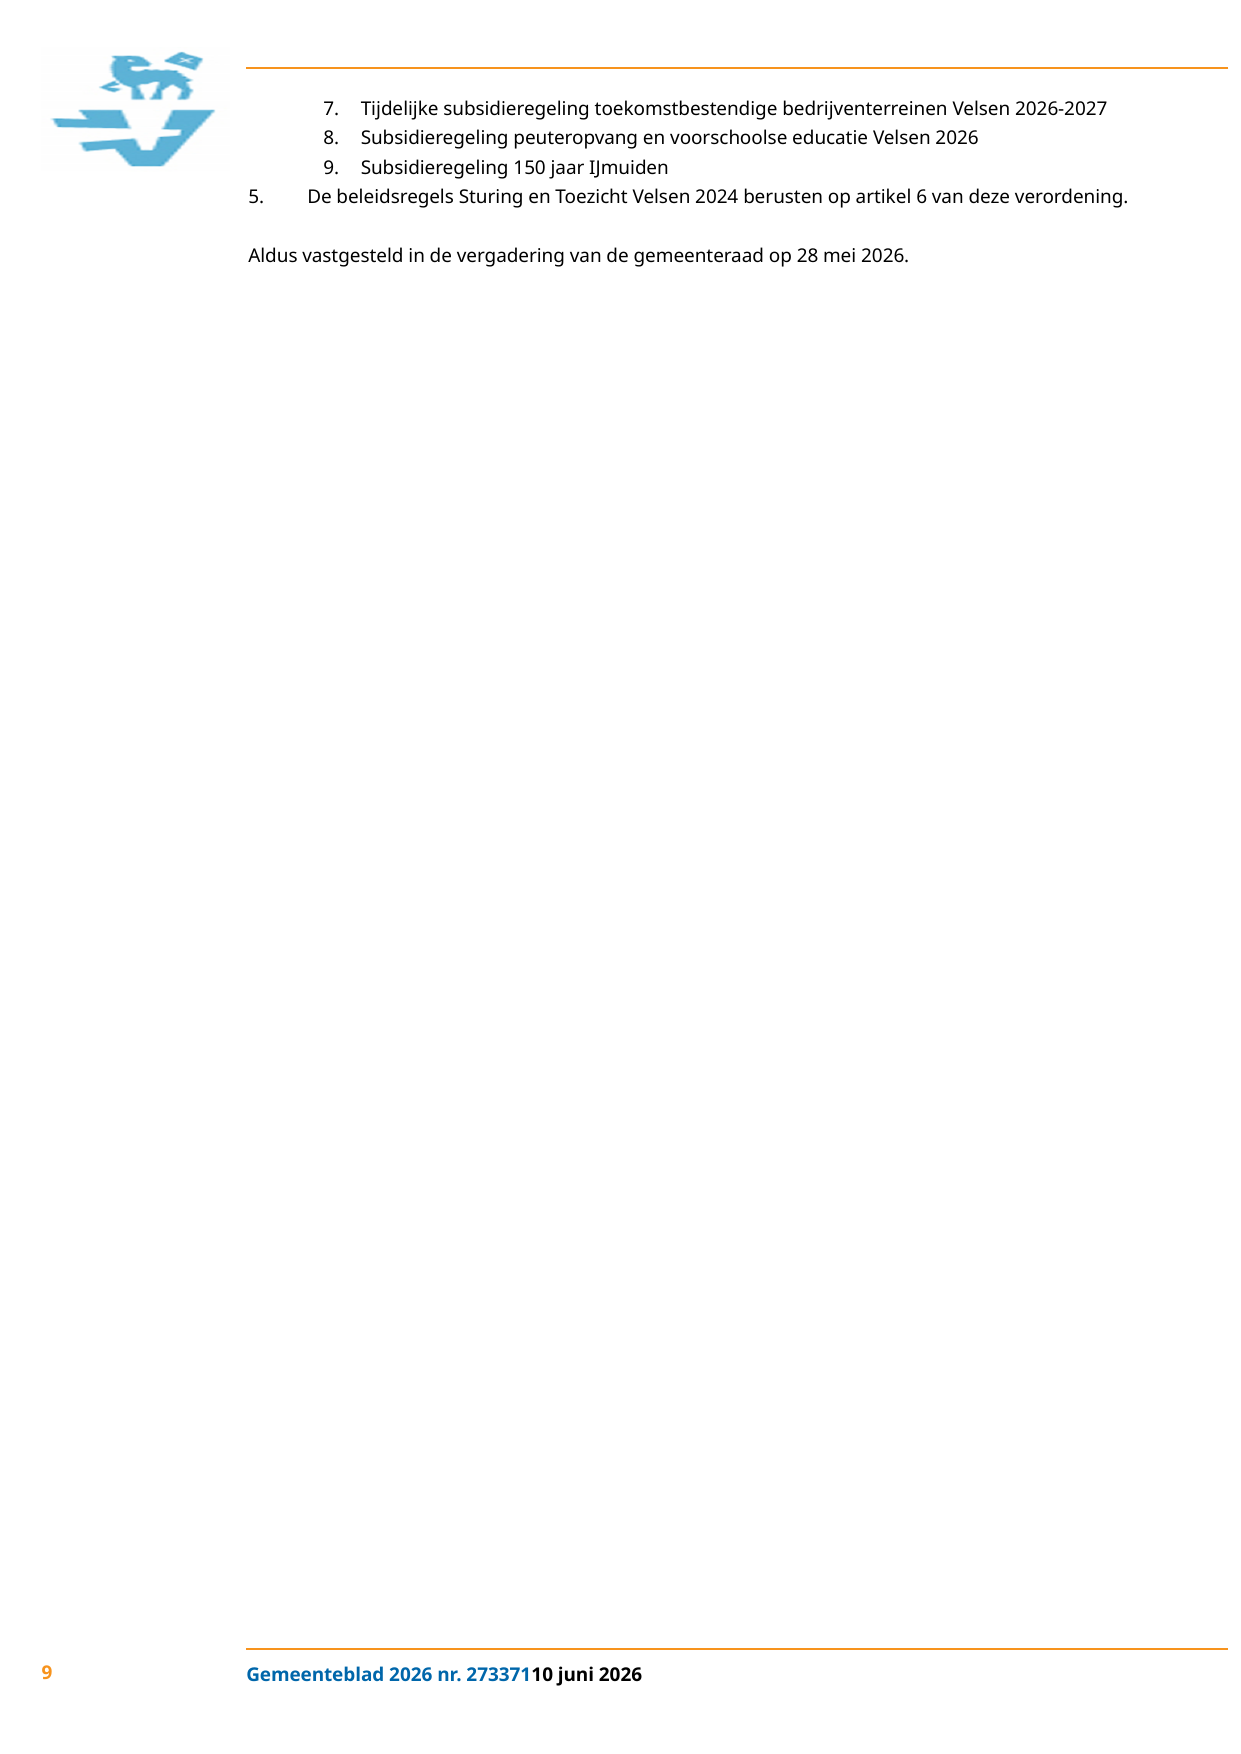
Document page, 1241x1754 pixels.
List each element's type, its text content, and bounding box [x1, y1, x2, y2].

list Subsidieregeling 150 jaar IJmuiden [323, 154, 1152, 180]
list Subsidieregeling peuteropvang en voorschoolse educatie Velsen 2026 [323, 124, 1152, 150]
list De beleidsregels Sturing en Toezicht Velsen 2024 berusten op artikel 6 van deze verordening. [248, 183, 1152, 209]
text Aldus vastgesteld in de vergadering van de gemeenteraad op 28 mei 2026. [248, 243, 1152, 268]
picture [41, 47, 231, 172]
list Tijdelijke subsidieregeling toekomstbestendige bedrijventerreinen Velsen 2026-2027 [323, 95, 1152, 121]
